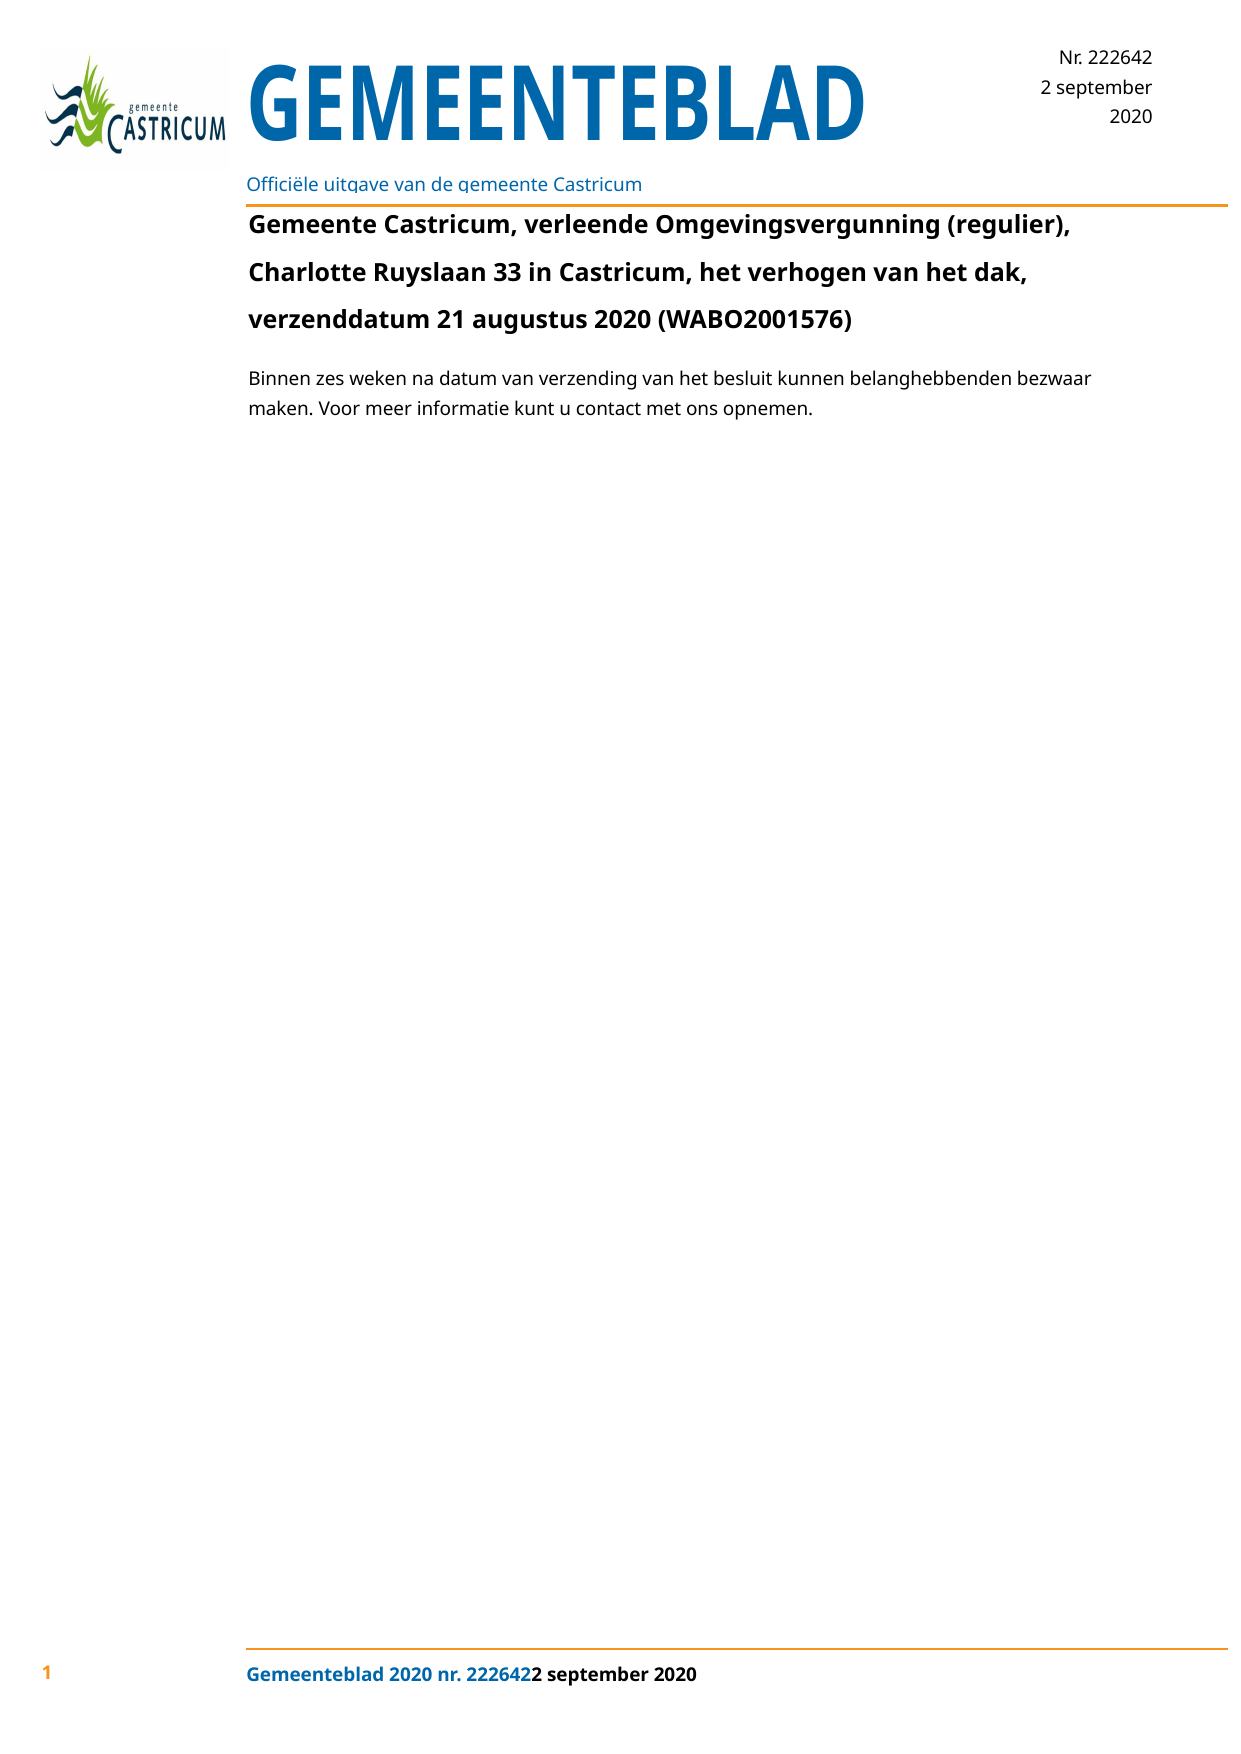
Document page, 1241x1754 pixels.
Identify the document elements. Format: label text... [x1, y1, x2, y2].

text Binnen zes weken na datum van verzending van het besluit kunnen belanghebbenden bezwaar maken. Voor meer informatie kunt u contact met ons opnemen. [248, 366, 1152, 421]
picture [41, 47, 231, 172]
text Gemeente Castricum, verleende Omgevingsvergunning (regulier), Charlotte Ruyslaan 33 in Castricum, het verhogen van het dak, verzenddatum 21 augustus 2020 (WABO2001576) [248, 207, 1152, 336]
